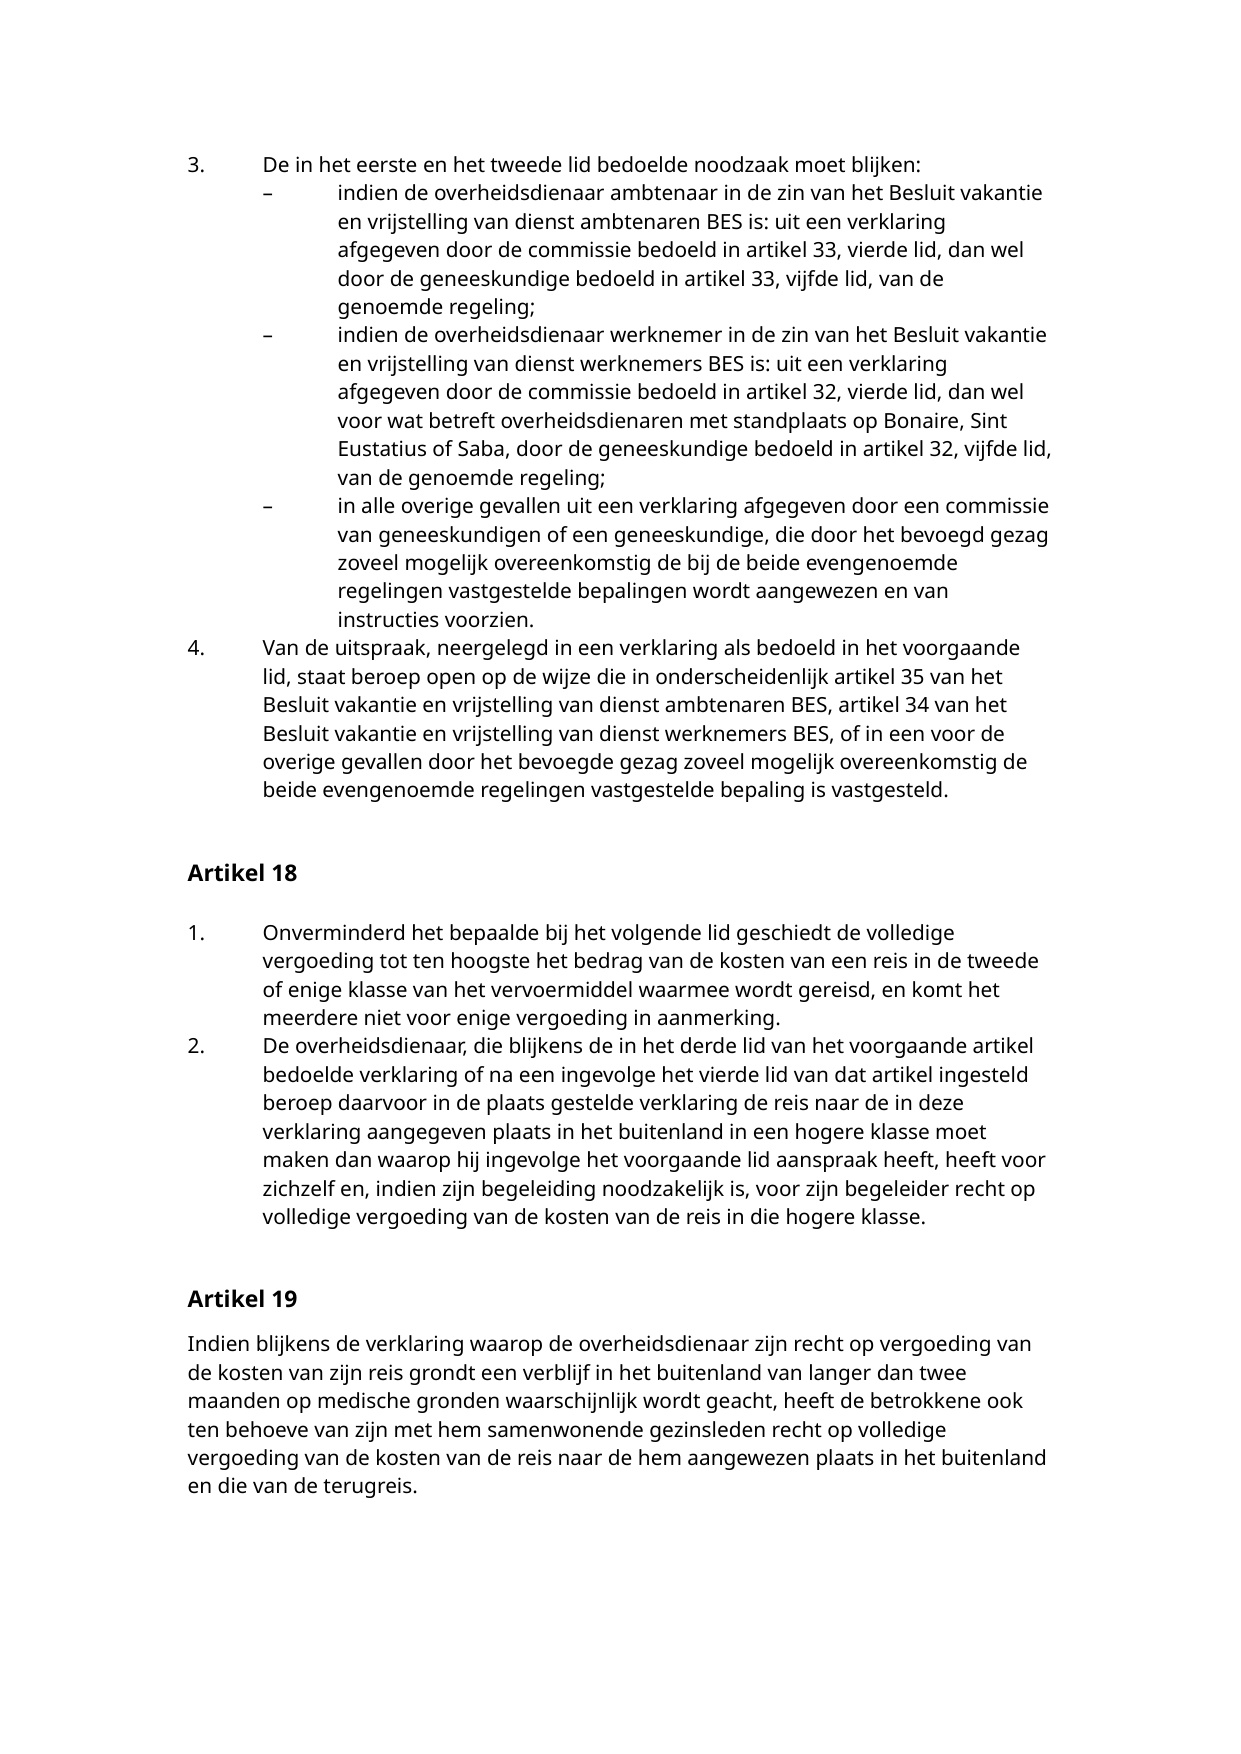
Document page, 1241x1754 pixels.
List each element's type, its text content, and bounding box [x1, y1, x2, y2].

list indien de overheidsdienaar ambtenaar in de zin van het Besluit vakantie en vrijstelling van dienst ambtenaren BES is: uit een verklaring afgegeven door de commissie bedoeld in artikel 33, vierde lid, dan wel door de geneeskundige bedoeld in artikel 33, vijfde lid, van de genoemde regeling; [262, 178, 1053, 321]
list Onverminderd het bepaalde bij het volgende lid geschiedt de volledige vergoeding tot ten hoogste het bedrag van de kosten van een reis in de tweede of enige klasse van het vervoermiddel waarmee wordt gereisd, en komt het meerdere niet voor enige vergoeding in aanmerking. [187, 918, 1053, 1032]
list De overheidsdienaar, die blijkens de in het derde lid van het voorgaande artikel bedoelde verklaring of na een ingevolge het vierde lid van dat artikel ingesteld beroep daarvoor in de plaats gestelde verklaring de reis naar de in deze verklaring aangegeven plaats in het buitenland in een hogere klasse moet maken dan waarop hij ingevolge het voorgaande lid aanspraak heeft, heeft voor zichzelf en, indien zijn begeleiding noodzakelijk is, voor zijn begeleider recht op volledige vergoeding van de kosten van de reis in die hogere klasse. [187, 1032, 1053, 1231]
subtitle Artikel 19 [187, 1283, 1053, 1314]
list in alle overige gevallen uit een verklaring afgegeven door een commissie van geneeskundigen of een geneeskundige, die door het bevoegd gezag zoveel mogelijk overeenkomstig de bij de beide evengenoemde regelingen vastgestelde bepalingen wordt aangewezen en van instructies voorzien. [262, 491, 1053, 633]
text Indien blijkens de verklaring waarop de overheidsdienaar zijn recht op vergoeding van de kosten van zijn reis grondt een verblijf in het buitenland van langer dan twee maanden op medische gronden waarschijnlijk wordt geacht, heeft de betrokkene ook ten behoeve van zijn met hem samenwonende gezinsleden recht op volledige vergoeding van de kosten van de reis naar de hem aangewezen plaats in het buitenland en die van de terugreis. [187, 1329, 1053, 1500]
list De in het eerste en het tweede lid bedoelde noodzaak moet blijken: [187, 150, 1053, 178]
list Van de uitspraak, neergelegd in een verklaring als bedoeld in het voorgaande lid, staat beroep open op de wijze die in onderscheidenlijk artikel 35 van het Besluit vakantie en vrijstelling van dienst ambtenaren BES, artikel 34 van het Besluit vakantie en vrijstelling van dienst werknemers BES, of in een voor de overige gevallen door het bevoegde gezag zoveel mogelijk overeenkomstig de beide evengenoemde regelingen vastgestelde bepaling is vastgesteld. [187, 633, 1053, 804]
list indien de overheidsdienaar werknemer in de zin van het Besluit vakantie en vrijstelling van dienst werknemers BES is: uit een verklaring afgegeven door de commissie bedoeld in artikel 32, vierde lid, dan wel voor wat betreft overheidsdienaren met standplaats op Bonaire, Sint Eustatius of Saba, door de geneeskundige bedoeld in artikel 32, vijfde lid, van de genoemde regeling; [262, 321, 1053, 491]
subtitle Artikel 18 [187, 857, 1053, 888]
